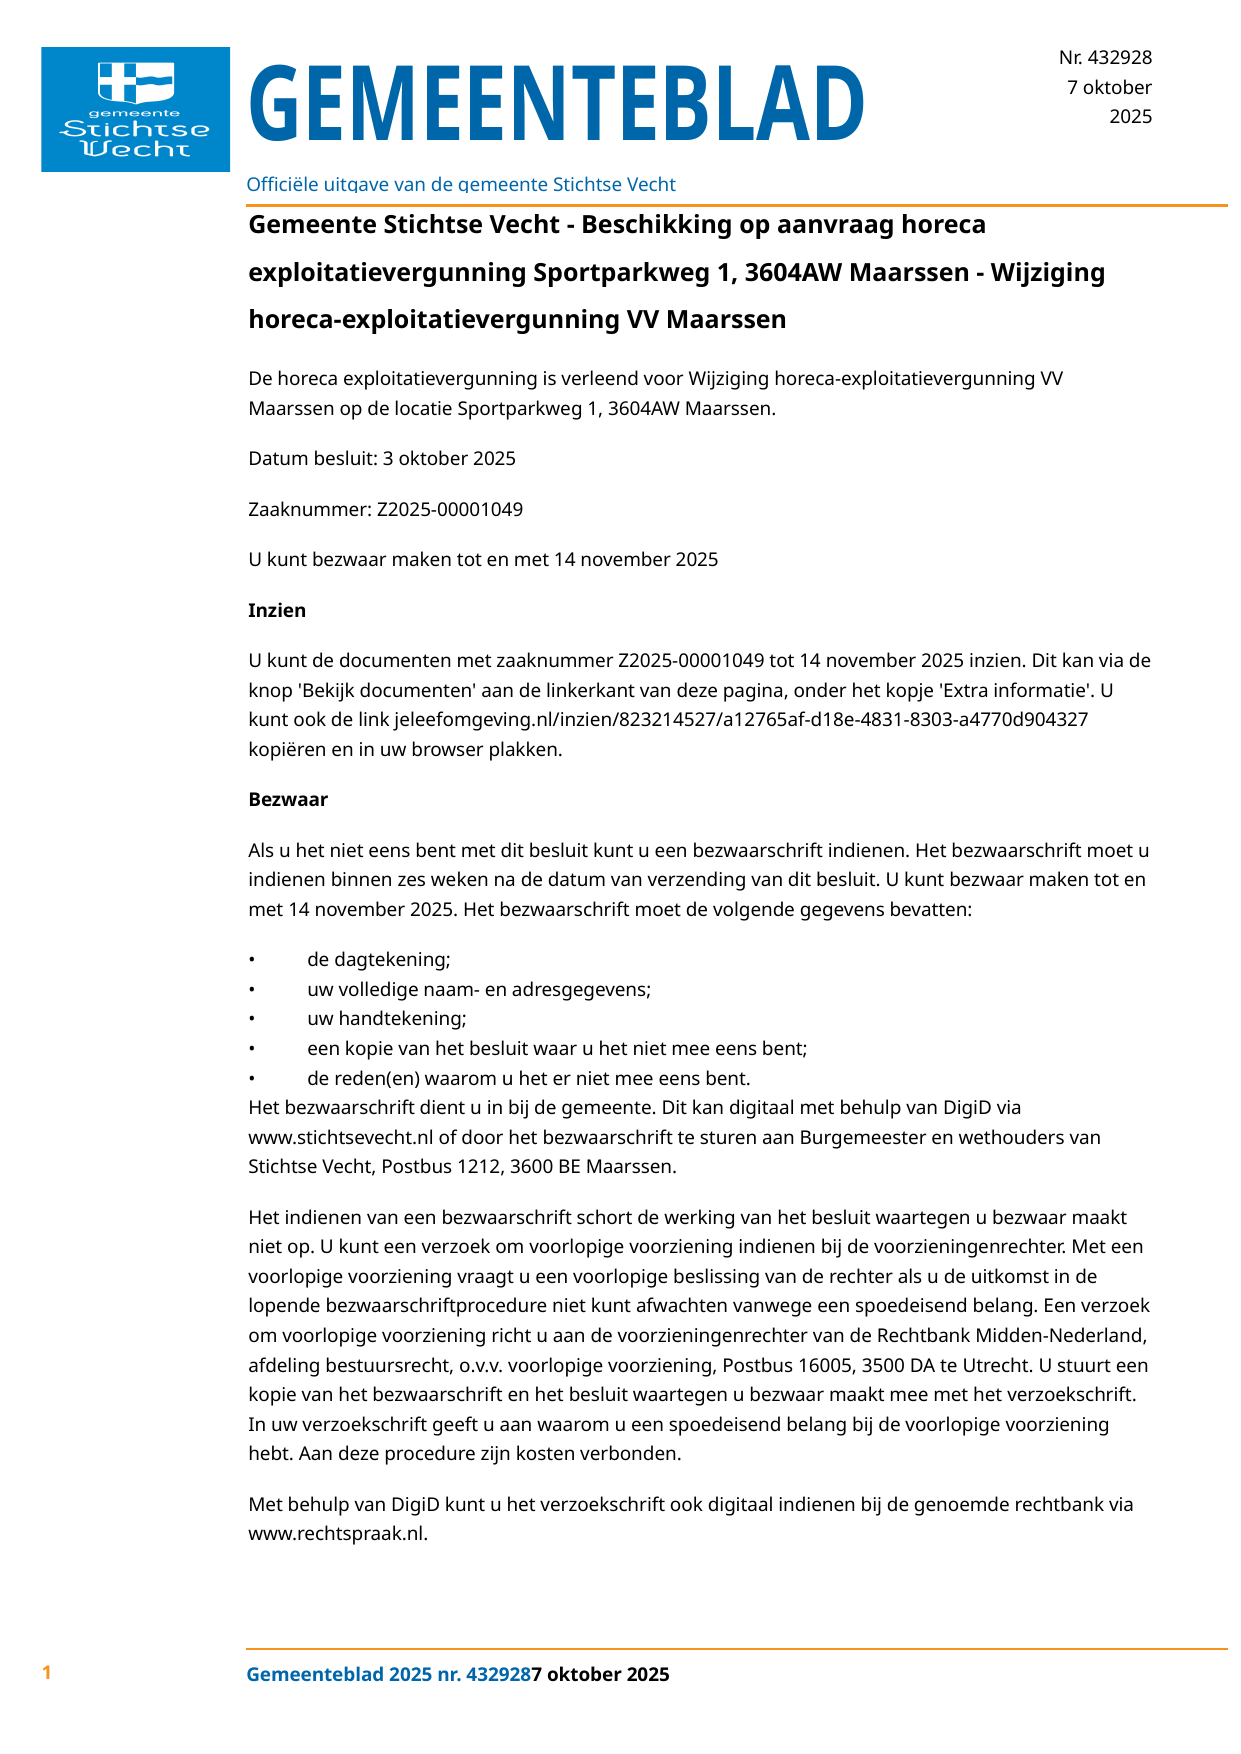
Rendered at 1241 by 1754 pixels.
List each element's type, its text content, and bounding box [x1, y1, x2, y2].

text U kunt bezwaar maken tot en met 14 november 2025 [248, 546, 1152, 572]
text Inzien [248, 597, 1152, 622]
list de reden(en) waarom u het er niet mee eens bent. [248, 1065, 1152, 1090]
text U kunt de documenten met zaaknummer Z2025-00001049 tot 14 november 2025 inzien. Dit kan via de knop 'Bekijk documenten' aan de linkerkant van deze pagina, onder het kopje 'Extra informatie'. U kunt ook de link jeleefomgeving.nl/inzien/823214527/a12765af-d18e-4831-8303-a4770d904327 kopiëren en in uw browser plakken. [248, 647, 1152, 762]
list een kopie van het besluit waar u het niet mee eens bent; [248, 1035, 1152, 1061]
list de dagtekening; [248, 946, 1152, 972]
text De horeca exploitatievergunning is verleend voor Wijziging horeca-exploitatievergunning VV Maarssen op de locatie Sportparkweg 1, 3604AW Maarssen. [248, 366, 1152, 421]
text Gemeente Stichtse Vecht - Beschikking op aanvraag horeca exploitatievergunning Sportparkweg 1, 3604AW Maarssen - Wijziging horeca-exploitatievergunning VV Maarssen [248, 207, 1152, 336]
text Bezwaar [248, 786, 1152, 812]
text Als u het niet eens bent met dit besluit kunt u een bezwaarschrift indienen. Het bezwaarschrift moet u indienen binnen zes weken na de datum van verzending van dit besluit. U kunt bezwaar maken tot en met 14 november 2025. Het bezwaarschrift moet de volgende gegevens bevatten: [248, 837, 1152, 922]
picture [99, 63, 135, 101]
list uw volledige naam- en adresgegevens; [248, 976, 1152, 1002]
list uw handtekening; [248, 1006, 1152, 1031]
text Met behulp van DigiD kunt u het verzoekschrift ook digitaal indienen bij de genoemde rechtbank via www.rechtspraak.nl. [248, 1491, 1152, 1546]
text Het bezwaarschrift dient u in bij de gemeente. Dit kan digitaal met behulp van DigiD via www.stichtsevecht.nl of door het bezwaarschrift te sturen aan Burgemeester en wethouders van Stichtse Vecht, Postbus 1212, 3600 BE Maarssen. [248, 1094, 1152, 1179]
text Datum besluit: 3 oktober 2025 [248, 446, 1152, 471]
text Zaaknummer: Z2025-00001049 [248, 496, 1152, 522]
picture [137, 63, 174, 103]
text Het indienen van een bezwaarschrift schort de werking van het besluit waartegen u bezwaar maakt niet op. U kunt een verzoek om voorlopige voorziening indienen bij de voorzieningenrechter. Met een voorlopige voorziening vraagt u een voorlopige beslissing van de rechter als u de uitkomst in de lopende bezwaarschriftprocedure niet kunt afwachten vanwege een spoedeisend belang. Een verzoek om voorlopige voorziening richt u aan de voorzieningenrechter van de Rechtbank Midden-Nederland, afdeling bestuursrecht, o.v.v. voorlopige voorziening, Postbus 16005, 3500 DA te Utrecht. U stuurt een kopie van het bezwaarschrift en het besluit waartegen u bezwaar maakt mee met het verzoekschrift. In uw verzoekschrift geeft u aan waarom u een spoedeisend belang bij de voorlopige voorziening hebt. Aan deze procedure zijn kosten verbonden. [248, 1204, 1152, 1466]
